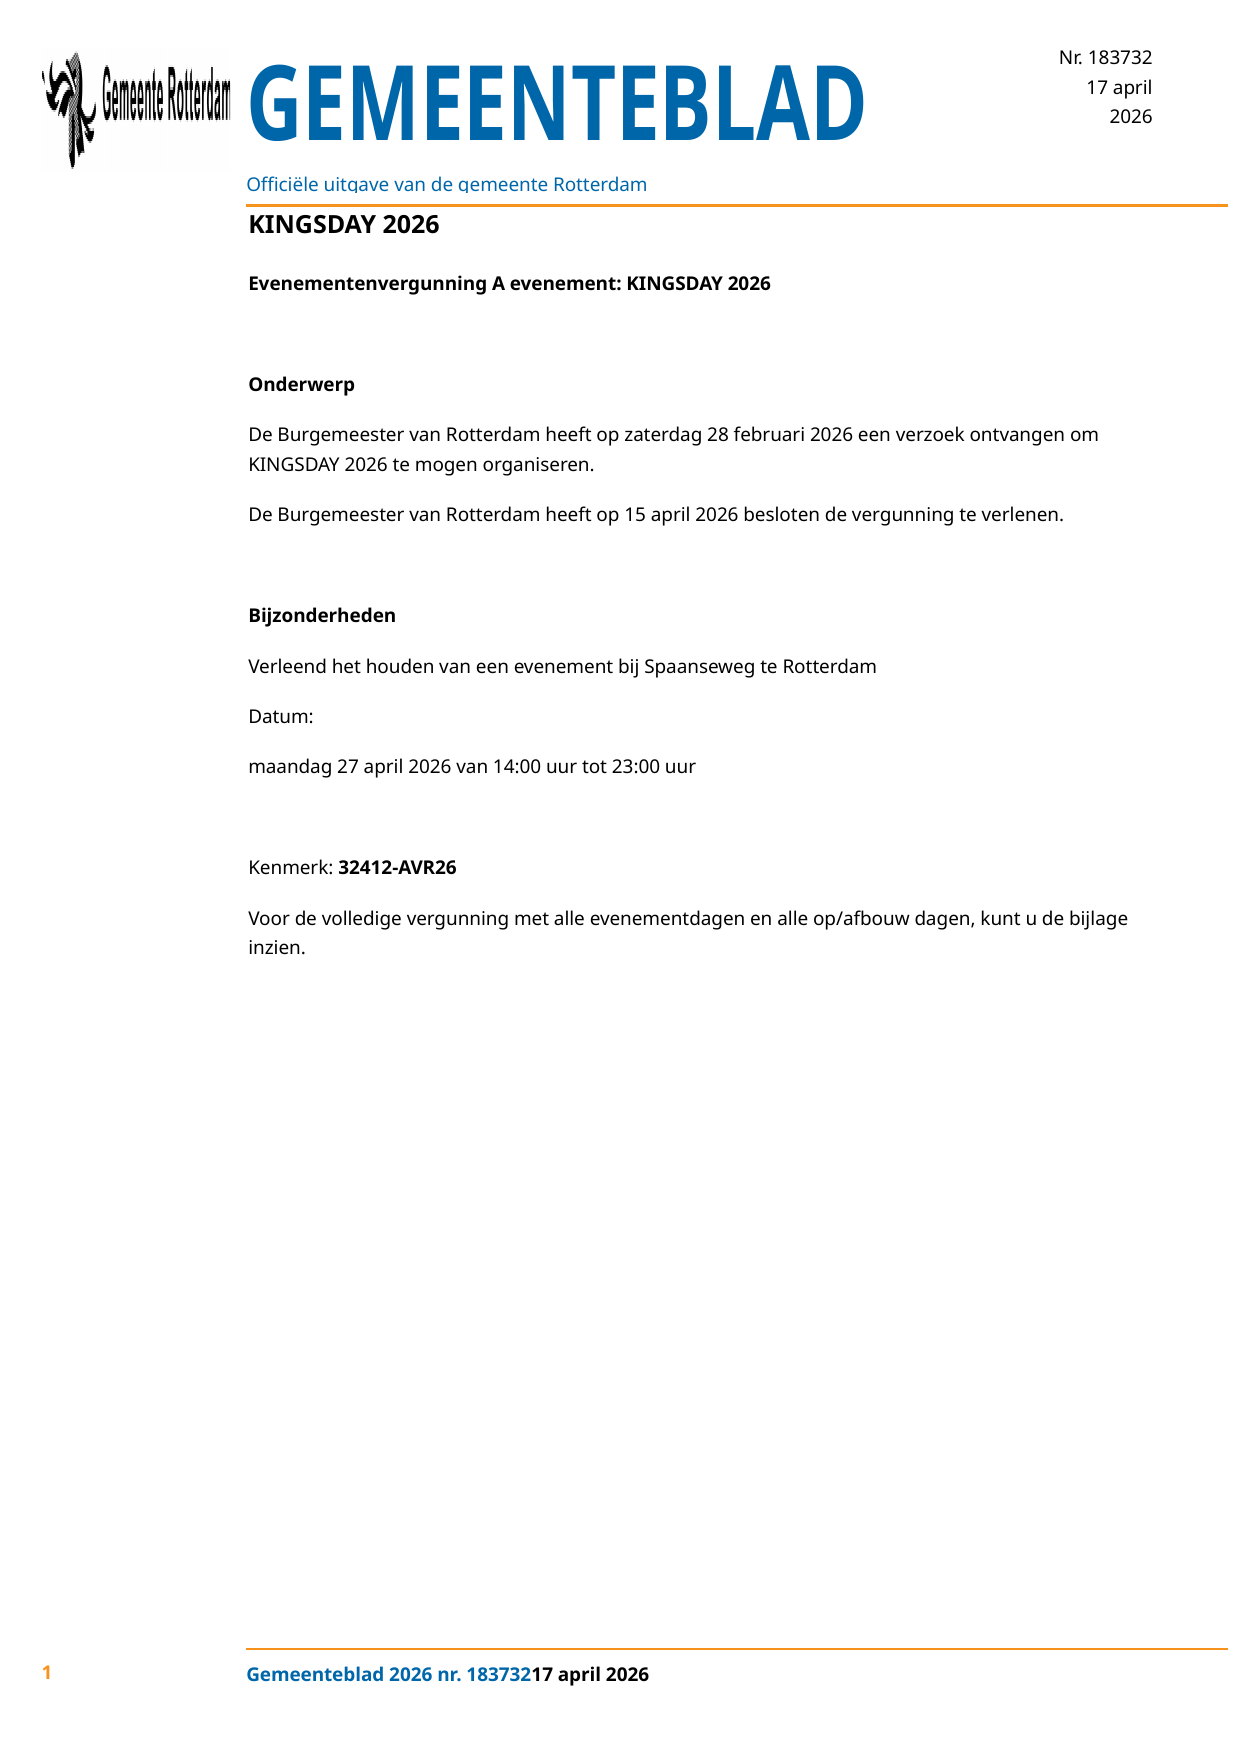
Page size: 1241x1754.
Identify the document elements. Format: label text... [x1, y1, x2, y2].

text Verleend het houden van een evenement bij Spaanseweg te Rotterdam [248, 653, 1152, 678]
text Datum: [248, 703, 1152, 729]
text Voor de volledige vergunning met alle evenementdagen en alle op/afbouw dagen, kunt u de bijlage inzien. [248, 905, 1152, 960]
text KINGSDAY 2026 [248, 207, 1152, 241]
text De Burgemeester van Rotterdam heeft op zaterdag 28 februari 2026 een verzoek ontvangen om KINGSDAY 2026 te mogen organiseren. [248, 422, 1152, 477]
text maandag 27 april 2026 van 14:00 uur tot 23:00 uur [248, 754, 1152, 779]
text Onderwerp [248, 371, 1152, 397]
text Bijzonderheden [248, 602, 1152, 628]
text De Burgemeester van Rotterdam heeft op 15 april 2026 besloten de vergunning te verlenen. [248, 502, 1152, 527]
text Evenementenvergunning A evenement: KINGSDAY 2026 [248, 270, 1152, 296]
picture [41, 47, 231, 172]
text Kenmerk: 32412-AVR26 [248, 854, 1152, 880]
